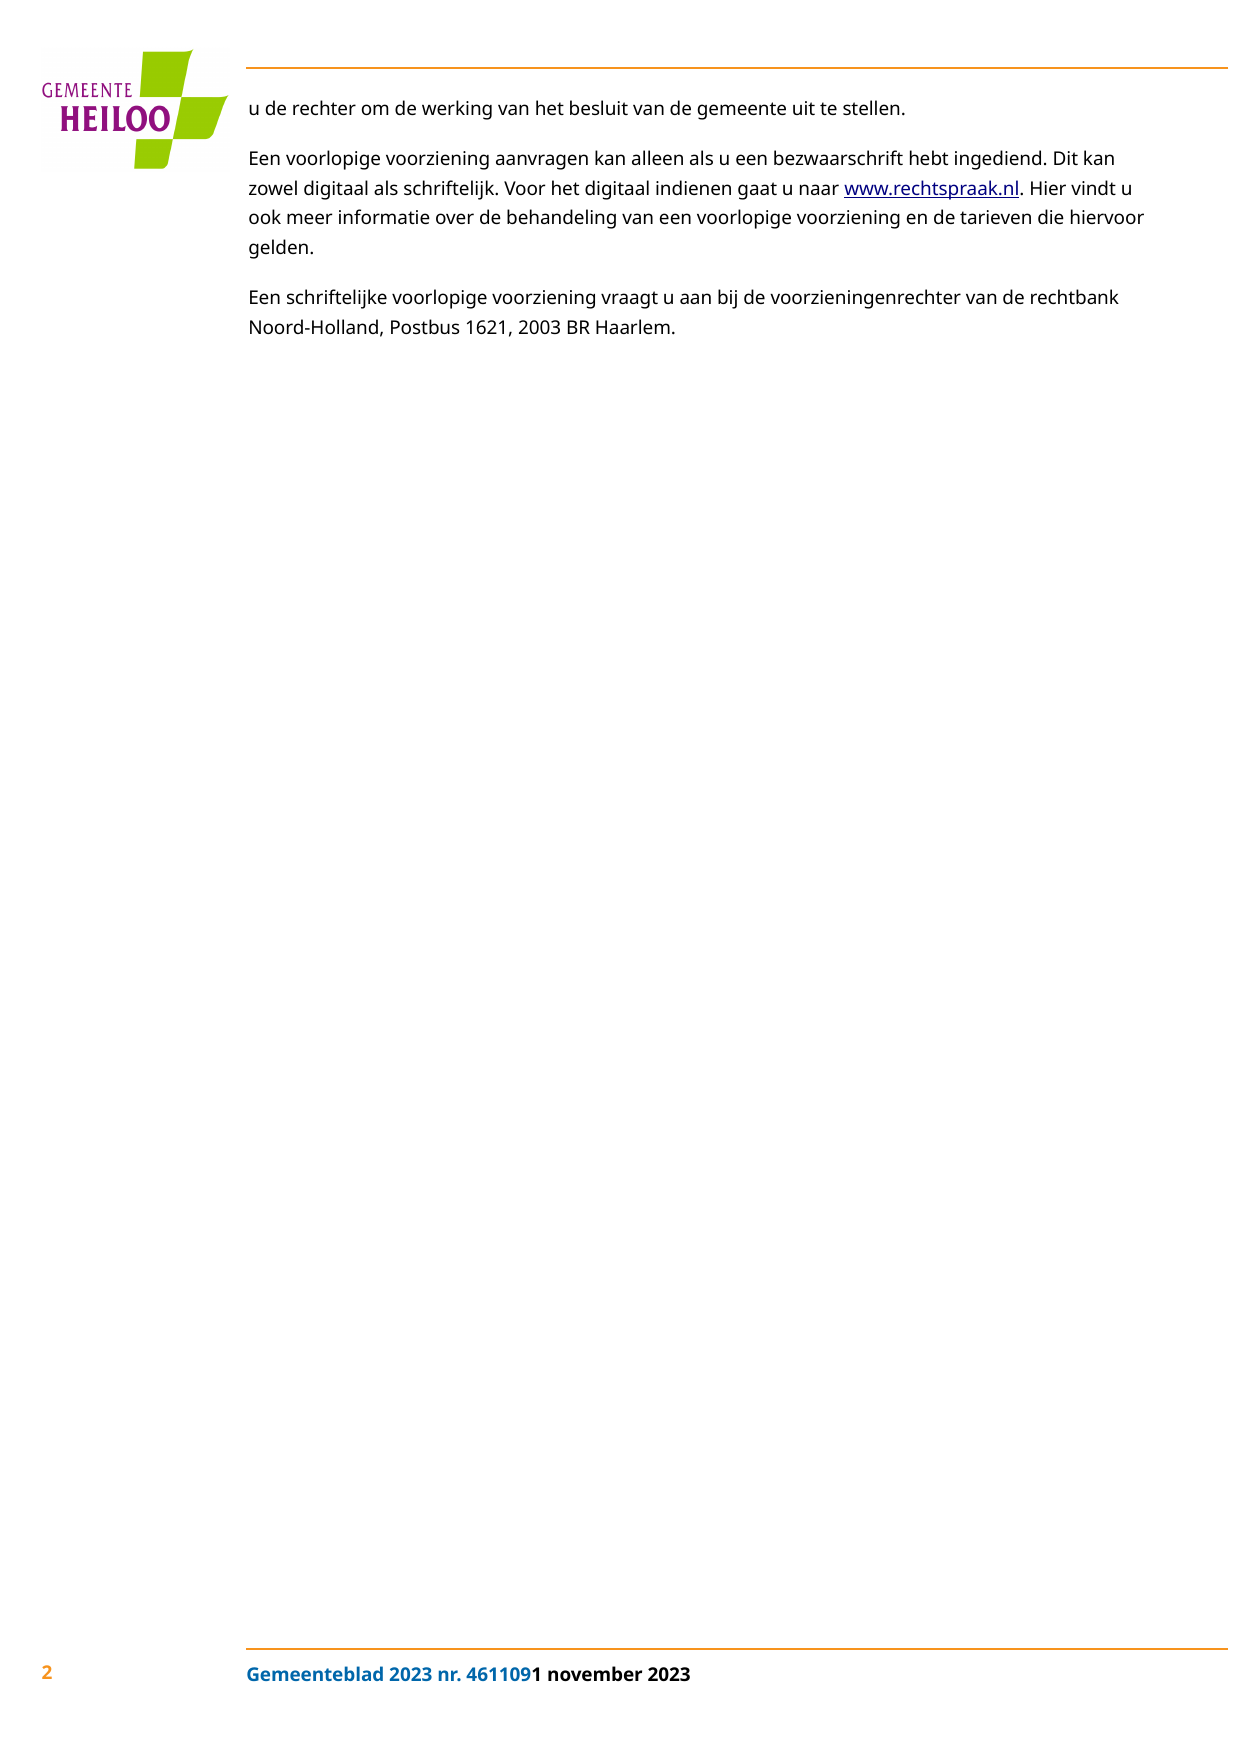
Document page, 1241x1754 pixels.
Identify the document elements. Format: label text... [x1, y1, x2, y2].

text u de rechter om de werking van het besluit van de gemeente uit te stellen. [248, 95, 1152, 121]
picture [41, 47, 231, 172]
text Een schriftelijke voorlopige voorziening vraagt u aan bij de voorzieningenrechter van de rechtbank Noord-Holland, Postbus 1621, 2003 BR Haarlem. [248, 284, 1152, 340]
text Een voorlopige voorziening aanvragen kan alleen als u een bezwaarschrift hebt ingediend. Dit kan zowel digitaal als schriftelijk. Voor het digitaal indienen gaat u naar www.rechtspraak.nl. Hier vindt u ook meer informatie over de behandeling van een voorlopige voorziening en de tarieven die hiervoor gelden. [248, 145, 1152, 260]
